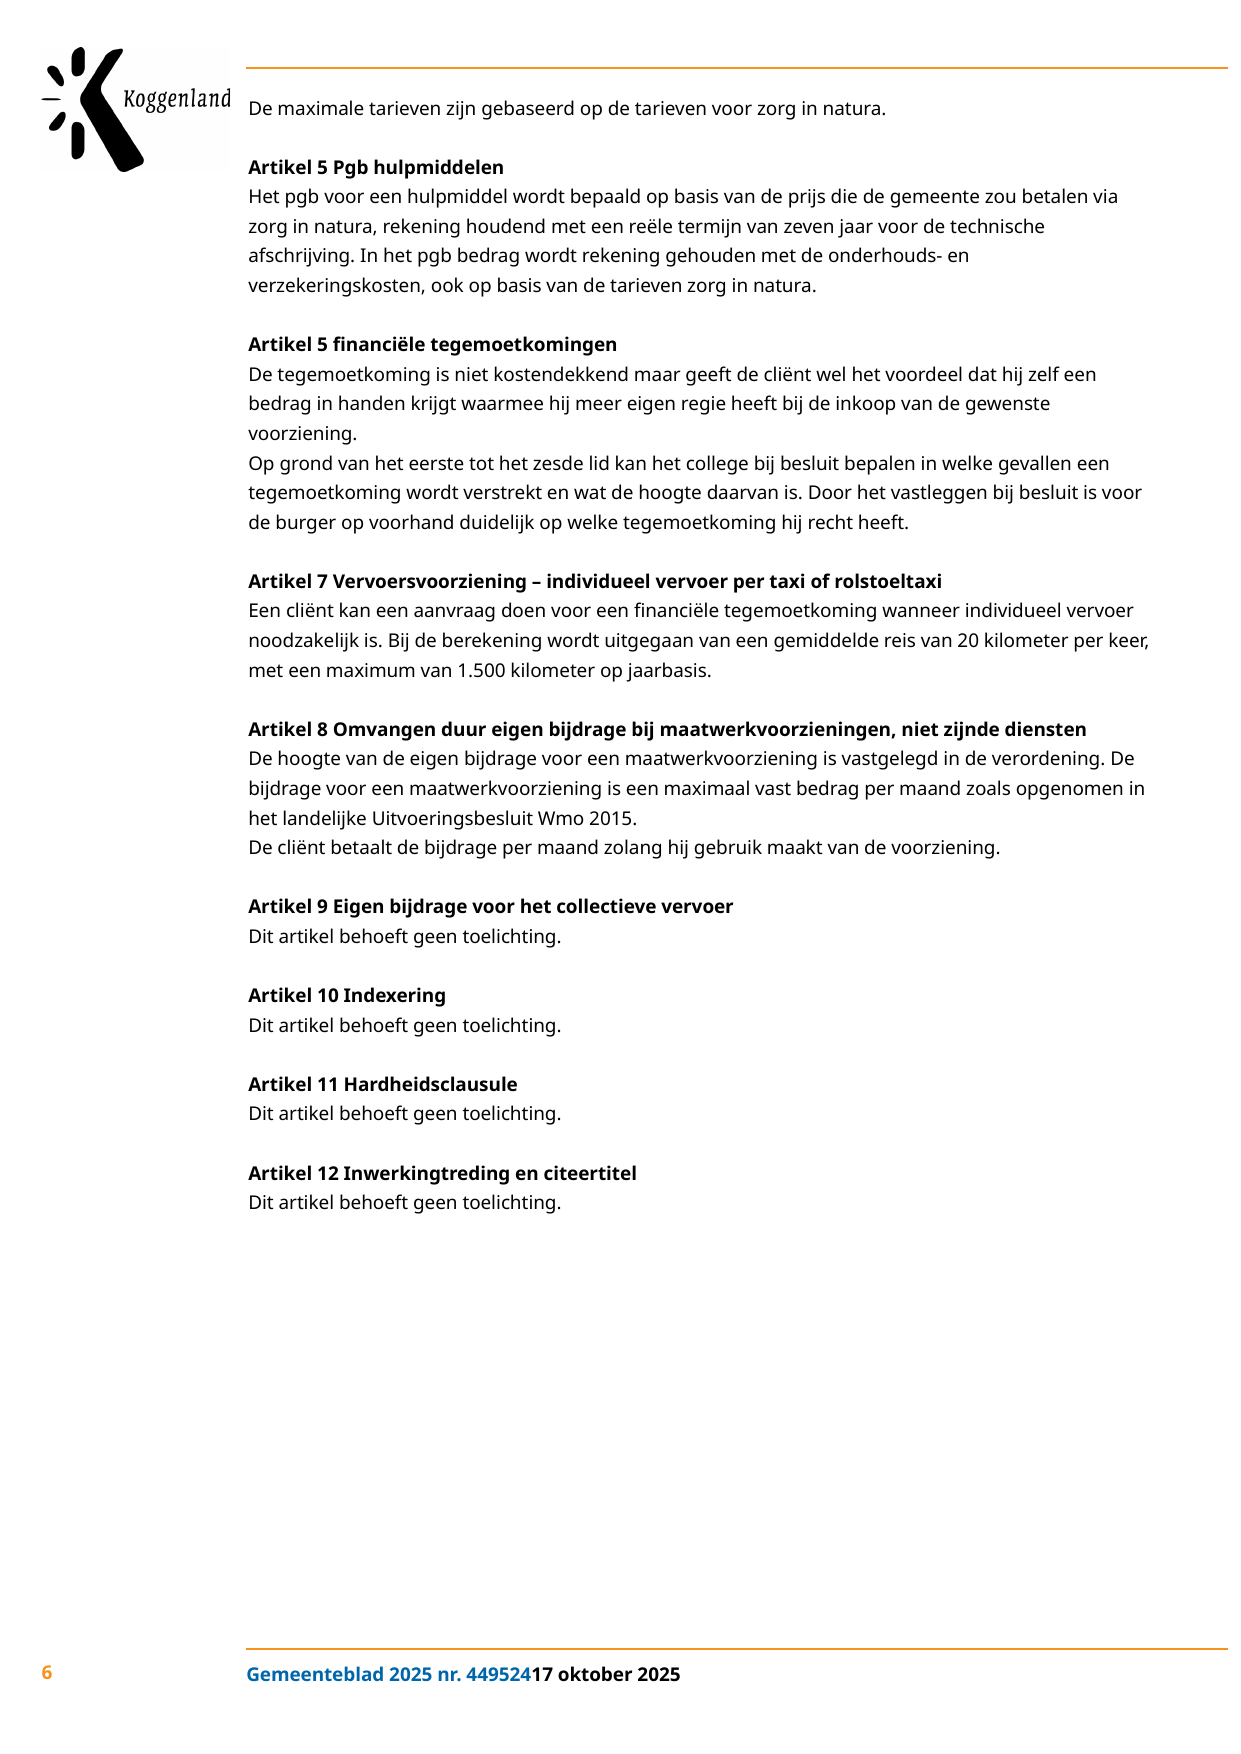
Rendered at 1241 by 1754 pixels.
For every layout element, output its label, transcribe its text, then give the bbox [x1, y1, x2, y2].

text Artikel 11 Hardheidsclausule [248, 1071, 1152, 1097]
text Het pgb voor een hulpmiddel wordt bepaald op basis van de prijs die de gemeente zou betalen via zorg in natura, rekening houdend met een reële termijn van zeven jaar voor de technische afschrijving. In het pgb bedrag wordt rekening gehouden met de onderhouds- en verzekeringskosten, ook op basis van de tarieven zorg in natura. [248, 183, 1152, 298]
text Artikel 10 Indexering [248, 982, 1152, 1008]
text Artikel 9 Eigen bijdrage voor het collectieve vervoer [248, 893, 1152, 919]
text Dit artikel behoeft geen toelichting. [248, 1101, 1152, 1126]
text De hoogte van de eigen bijdrage voor een maatwerkvoorziening is vastgelegd in de verordening. De bijdrage voor een maatwerkvoorziening is een maximaal vast bedrag per maand zoals opgenomen in het landelijke Uitvoeringsbesluit Wmo 2015. [248, 746, 1152, 831]
text De tegemoetkoming is niet kostendekkend maar geeft de cliënt wel het voordeel dat hij zelf een bedrag in handen krijgt waarmee hij meer eigen regie heeft bij de inkoop van de gewenste voorziening. [248, 361, 1152, 446]
text De cliënt betaalt de bijdrage per maand zolang hij gebruik maakt van de voorziening. [248, 834, 1152, 860]
text Op grond van het eerste tot het zesde lid kan het college bij besluit bepalen in welke gevallen een tegemoetkoming wordt verstrekt en wat de hoogte daarvan is. Door het vastleggen bij besluit is voor de burger op voorhand duidelijk op welke tegemoetkoming hij recht heeft. [248, 450, 1152, 535]
text Artikel 5 financiële tegemoetkomingen [248, 331, 1152, 357]
text Artikel 8 Omvangen duur eigen bijdrage bij maatwerkvoorzieningen, niet zijnde diensten [248, 716, 1152, 742]
text Dit artikel behoeft geen toelichting. [248, 1189, 1152, 1215]
text Artikel 12 Inwerkingtreding en citeertitel [248, 1160, 1152, 1186]
text De maximale tarieven zijn gebaseerd op de tarieven voor zorg in natura. [248, 95, 1152, 121]
text Dit artikel behoeft geen toelichting. [248, 923, 1152, 949]
picture [41, 47, 231, 172]
text Artikel 5 Pgb hulpmiddelen [248, 154, 1152, 180]
text Dit artikel behoeft geen toelichting. [248, 1012, 1152, 1038]
text Artikel 7 Vervoersvoorziening – individueel vervoer per taxi of rolstoeltaxi [248, 568, 1152, 594]
text Een cliënt kan een aanvraag doen voor een financiële tegemoetkoming wanneer individueel vervoer noodzakelijk is. Bij de berekening wordt uitgegaan van een gemiddelde reis van 20 kilometer per keer, met een maximum van 1.500 kilometer op jaarbasis. [248, 598, 1152, 683]
